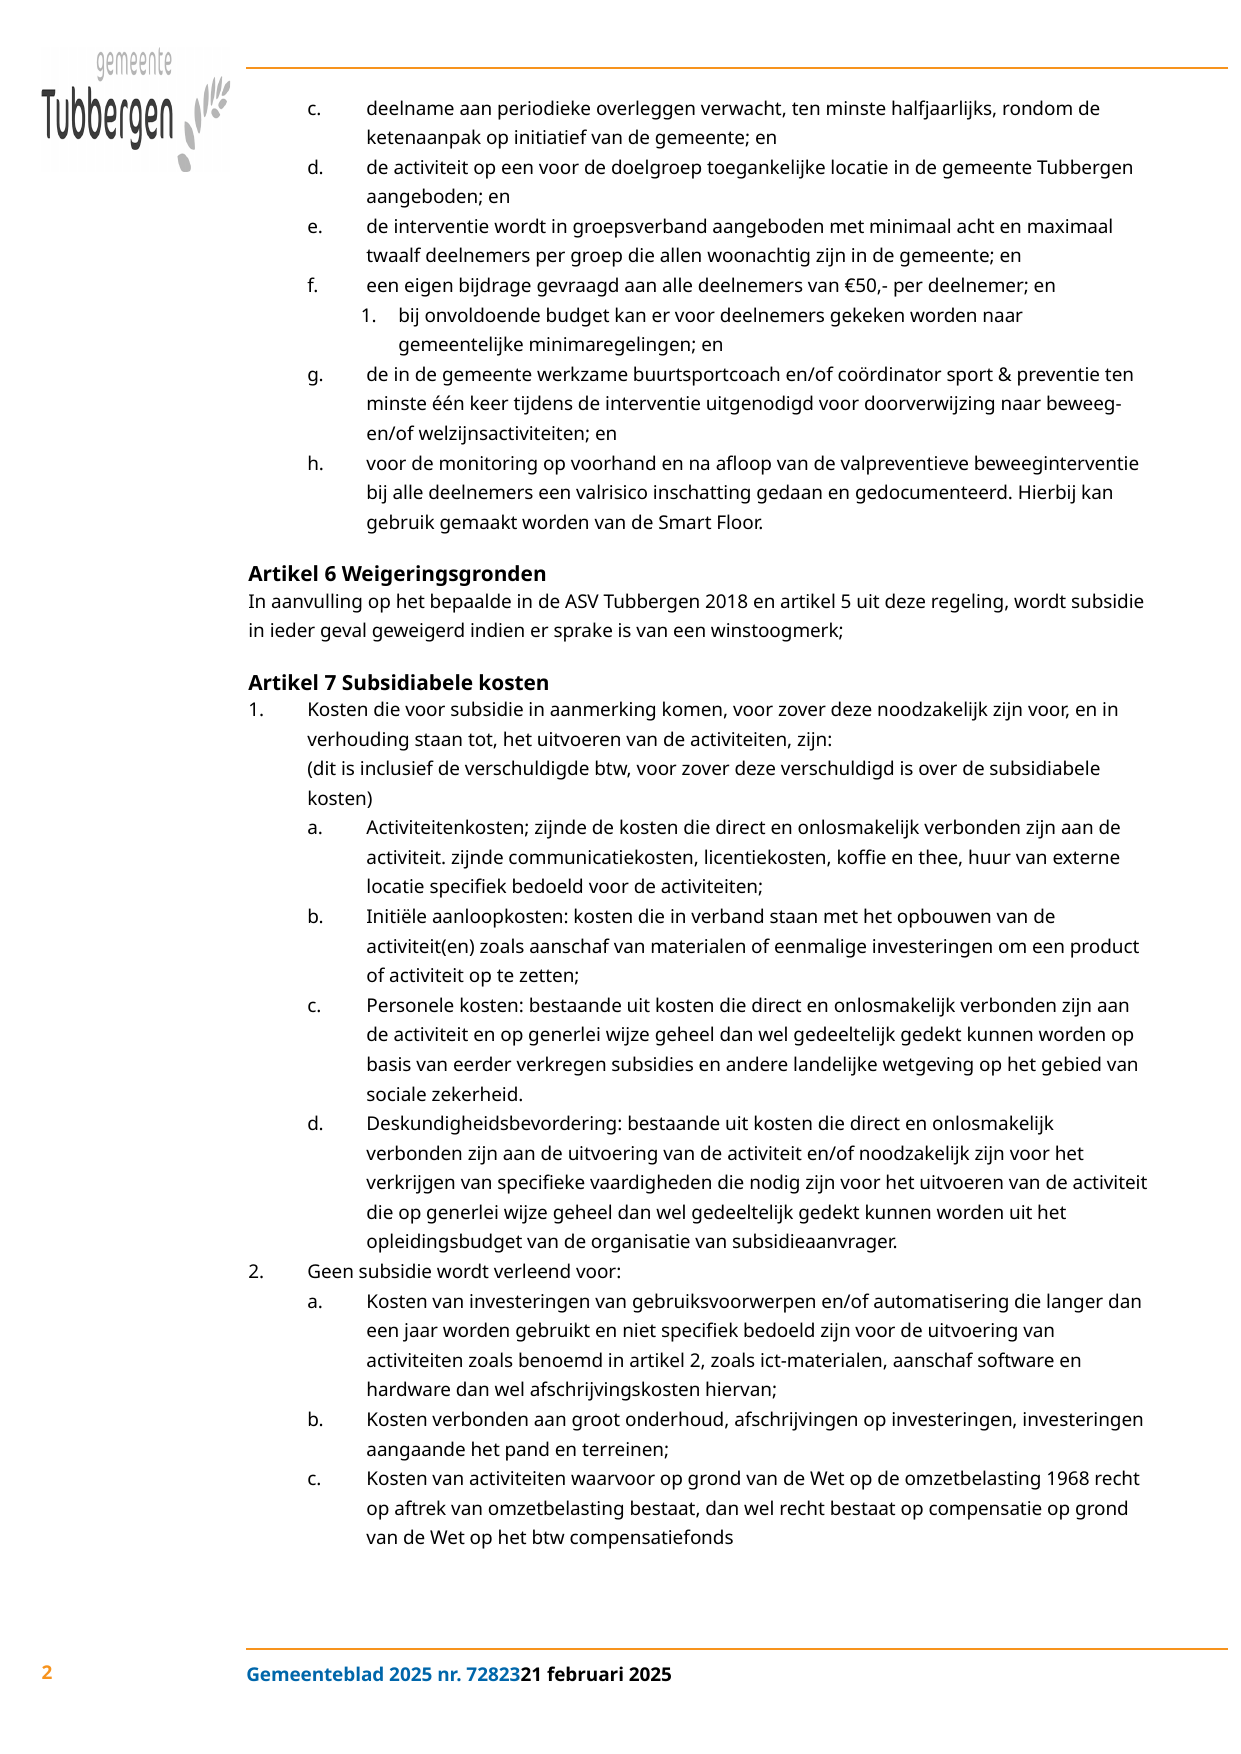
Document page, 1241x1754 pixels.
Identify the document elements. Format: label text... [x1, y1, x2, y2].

text Artikel 6 Weigeringsgronden [248, 559, 1152, 588]
list deelname aan periodieke overleggen verwacht, ten minste halfjaarlijks, rondom de ketenaanpak op initiatief van de gemeente; en [307, 95, 1152, 150]
list Activiteitenkosten; zijnde de kosten die direct en onlosmakelijk verbonden zijn aan de activiteit. zijnde communicatiekosten, licentiekosten, koffie en thee, huur van externe locatie specifiek bedoeld voor de activiteiten; [307, 814, 1152, 899]
list Geen subsidie wordt verleend voor: [248, 1258, 1152, 1284]
picture [41, 47, 231, 172]
list Deskundigheidsbevordering: bestaande uit kosten die direct en onlosmakelijk verbonden zijn aan de uitvoering van de activiteit en/of noodzakelijk zijn voor het verkrijgen van specifieke vaardigheden die nodig zijn voor het uitvoeren van de activiteit die op generlei wijze geheel dan wel gedeeltelijk gedekt kunnen worden uit het opleidingsbudget van de organisatie van subsidieaanvrager. [307, 1110, 1152, 1254]
text Artikel 7 Subsidiabele kosten [248, 668, 1152, 696]
list voor de monitoring op voorhand en na afloop van de valpreventieve beweeginterventie bij alle deelnemers een valrisico inschatting gedaan en gedocumenteerd. Hierbij kan gebruik gemaakt worden van de Smart Floor. [307, 450, 1152, 535]
list Initiële aanloopkosten: kosten die in verband staan met het opbouwen van de activiteit(en) zoals aanschaf van materialen of eenmalige investeringen om een product of activiteit op te zetten; [307, 903, 1152, 988]
list de interventie wordt in groepsverband aangeboden met minimaal acht en maximaal twaalf deelnemers per groep die allen woonachtig zijn in de gemeente; en [307, 213, 1152, 268]
list een eigen bijdrage gevraagd aan alle deelnemers van €50,- per deelnemer; en [307, 272, 1152, 298]
text In aanvulling op het bepaalde in de ASV Tubbergen 2018 en artikel 5 uit deze regeling, wordt subsidie in ieder geval geweigerd indien er sprake is van een winstoogmerk; [248, 588, 1152, 643]
list Kosten verbonden aan groot onderhoud, afschrijvingen op investeringen, investeringen aangaande het pand en terreinen; [307, 1406, 1152, 1462]
list de activiteit op een voor de doelgroep toegankelijke locatie in de gemeente Tubbergen aangeboden; en [307, 154, 1152, 209]
list Kosten van activiteiten waarvoor op grond van de Wet op de omzetbelasting 1968 recht op aftrek van omzetbelasting bestaat, dan wel recht bestaat op compensatie op grond van de Wet op het btw compensatiefonds [307, 1465, 1152, 1550]
list (dit is inclusief de verschuldigde btw, voor zover deze verschuldigd is over de subsidiabele kosten) [248, 755, 1152, 811]
list Personele kosten: bestaande uit kosten die direct en onlosmakelijk verbonden zijn aan de activiteit en op generlei wijze geheel dan wel gedeeltelijk gedekt kunnen worden op basis van eerder verkregen subsidies en andere landelijke wetgeving op het gebied van sociale zekerheid. [307, 992, 1152, 1107]
list bij onvoldoende budget kan er voor deelnemers gekeken worden naar gemeentelijke minimaregelingen; en [361, 302, 1152, 357]
list Kosten die voor subsidie in aanmerking komen, voor zover deze noodzakelijk zijn voor, en in verhouding staan tot, het uitvoeren van de activiteiten, zijn: [248, 696, 1152, 752]
list de in de gemeente werkzame buurtsportcoach en/of coördinator sport & preventie ten minste één keer tijdens de interventie uitgenodigd voor doorverwijzing naar beweeg- en/of welzijnsactiviteiten; en [307, 361, 1152, 446]
list Kosten van investeringen van gebruiksvoorwerpen en/of automatisering die langer dan een jaar worden gebruikt en niet specifiek bedoeld zijn voor de uitvoering van activiteiten zoals benoemd in artikel 2, zoals ict-materialen, aanschaf software en hardware dan wel afschrijvingskosten hiervan; [307, 1288, 1152, 1402]
